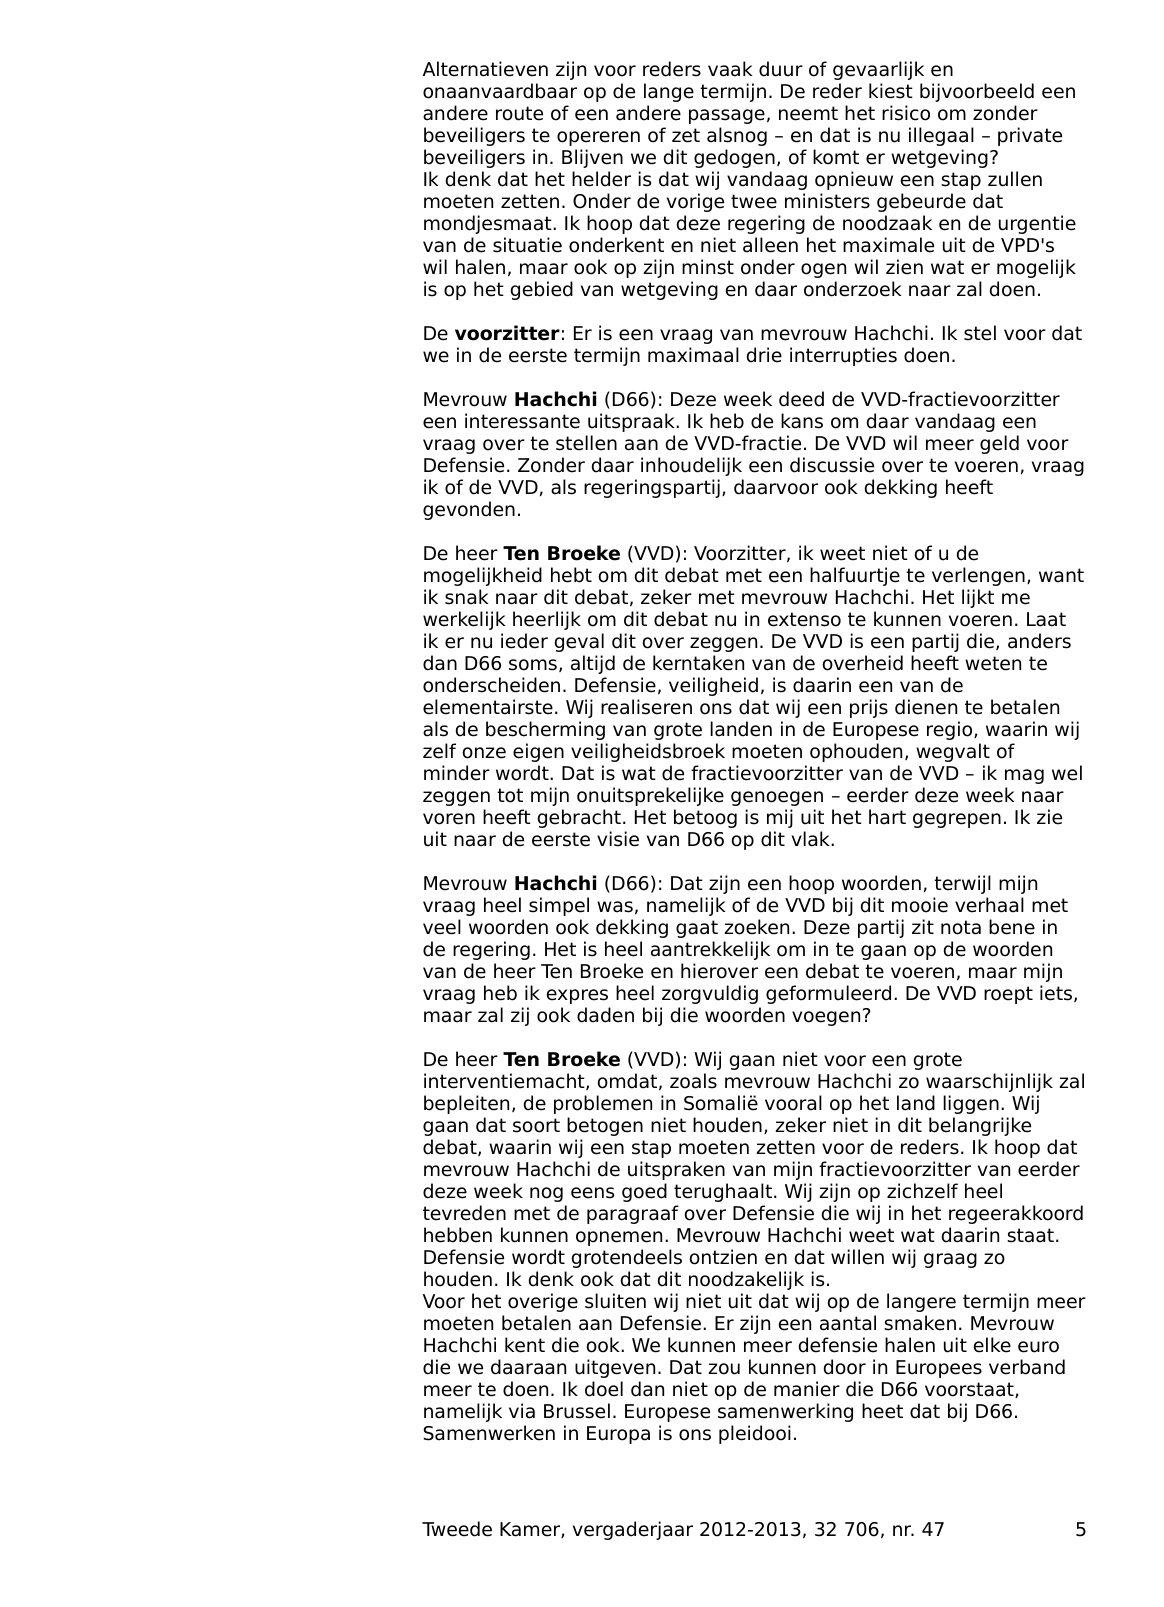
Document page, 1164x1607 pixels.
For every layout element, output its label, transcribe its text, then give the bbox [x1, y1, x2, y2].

text De heer Ten Broeke (VVD): Voorzitter, ik weet niet of u de mogelijkheid hebt om dit debat met een halfuurtje te verlengen, want ik snak naar dit debat, zeker met mevrouw Hachchi. Het lijkt me werkelijk heerlijk om dit debat nu in extenso te kunnen voeren. Laat ik er nu ieder geval dit over zeggen. De VVD is een partij die, anders dan D66 soms, altijd de kerntaken van de overheid heeft weten te onderscheiden. Defensie, veiligheid, is daarin een van de elementairste. Wij realiseren ons dat wij een prijs dienen te betalen als de bescherming van grote landen in de Europese regio, waarin wij zelf onze eigen veiligheidsbroek moeten ophouden, wegvalt of minder wordt. Dat is wat de fractievoorzitter van de VVD – ik mag wel zeggen tot mijn onuitsprekelijke genoegen – eerder deze week naar voren heeft gebracht. Het betoog is mij uit het hart gegrepen. Ik zie uit naar de eerste visie van D66 op dit vlak. [422, 543, 1087, 851]
text Alternatieven zijn voor reders vaak duur of gevaarlijk en onaanvaardbaar op de lange termijn. De reder kiest bijvoorbeeld een andere route of een andere passage, neemt het risico om zonder beveiligers te opereren of zet alsnog – en dat is nu illegaal – private beveiligers in. Blijven we dit gedogen, of komt er wetgeving? [422, 59, 1087, 169]
text De voorzitter: Er is een vraag van mevrouw Hachchi. Ik stel voor dat we in de eerste termijn maximaal drie interrupties doen. [422, 323, 1087, 367]
text De heer Ten Broeke (VVD): Wij gaan niet voor een grote interventiemacht, omdat, zoals mevrouw Hachchi zo waarschijnlijk zal bepleiten, de problemen in Somalië vooral op het land liggen. Wij gaan dat soort betogen niet houden, zeker niet in dit belangrijke debat, waarin wij een stap moeten zetten voor de reders. Ik hoop dat mevrouw Hachchi de uitspraken van mijn fractievoorzitter van eerder deze week nog eens goed terughaalt. Wij zijn op zichzelf heel tevreden met de paragraaf over Defensie die wij in het regeerakkoord hebben kunnen opnemen. Mevrouw Hachchi weet wat daarin staat. Defensie wordt grotendeels ontzien en dat willen wij graag zo houden. Ik denk ook dat dit noodzakelijk is. [422, 1049, 1087, 1291]
text Mevrouw Hachchi (D66): Deze week deed de VVD-fractievoorzitter een interessante uitspraak. Ik heb de kans om daar vandaag een vraag over te stellen aan de VVD-fractie. De VVD wil meer geld voor Defensie. Zonder daar inhoudelijk een discussie over te voeren, vraag ik of de VVD, als regeringspartij, daarvoor ook dekking heeft gevonden. [422, 389, 1087, 521]
text Voor het overige sluiten wij niet uit dat wij op de langere termijn meer moeten betalen aan Defensie. Er zijn een aantal smaken. Mevrouw Hachchi kent die ook. We kunnen meer defensie halen uit elke euro die we daaraan uitgeven. Dat zou kunnen door in Europees verband meer te doen. Ik doel dan niet op de manier die D66 voorstaat, namelijk via Brussel. Europese samenwerking heet dat bij D66. Samenwerken in Europa is ons pleidooi. [422, 1291, 1087, 1445]
text Mevrouw Hachchi (D66): Dat zijn een hoop woorden, terwijl mijn vraag heel simpel was, namelijk of de VVD bij dit mooie verhaal met veel woorden ook dekking gaat zoeken. Deze partij zit nota bene in de regering. Het is heel aantrekkelijk om in te gaan op de woorden van de heer Ten Broeke en hierover een debat te voeren, maar mijn vraag heb ik expres heel zorgvuldig geformuleerd. De VVD roept iets, maar zal zij ook daden bij die woorden voegen? [422, 873, 1087, 1027]
text Ik denk dat het helder is dat wij vandaag opnieuw een stap zullen moeten zetten. Onder de vorige twee ministers gebeurde dat mondjesmaat. Ik hoop dat deze regering de noodzaak en de urgentie van de situatie onderkent en niet alleen het maximale uit de VPD's wil halen, maar ook op zijn minst onder ogen wil zien wat er mogelijk is op het gebied van wetgeving en daar onderzoek naar zal doen. [422, 169, 1087, 301]
